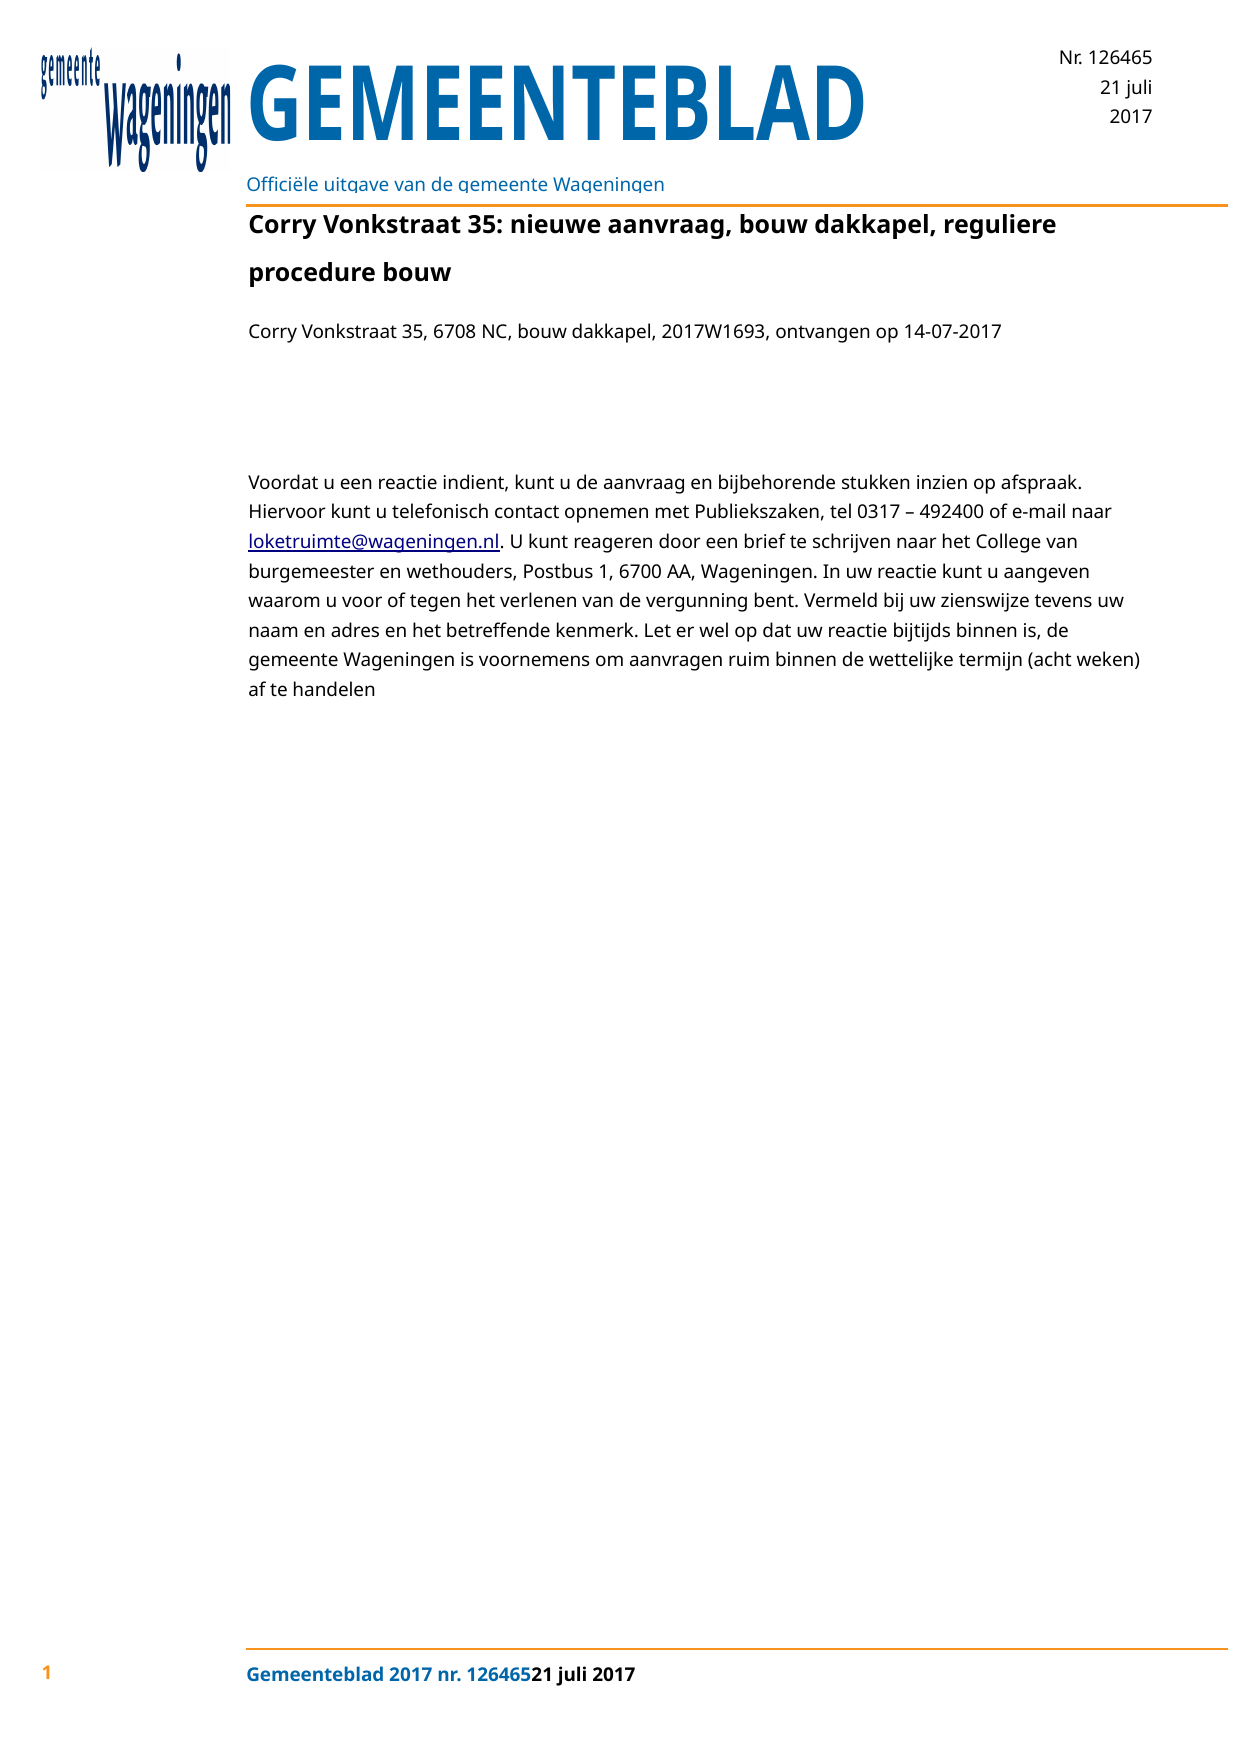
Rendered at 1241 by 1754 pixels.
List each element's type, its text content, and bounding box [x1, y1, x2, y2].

text Voordat u een reactie indient, kunt u de aanvraag en bijbehorende stukken inzien op afspraak. Hiervoor kunt u telefonisch contact opnemen met Publiekszaken, tel 0317 – 492400 of e-mail naar loketruimte@wageningen.nl. U kunt reageren door een brief te schrijven naar het College van burgemeester en wethouders, Postbus 1, 6700 AA, Wageningen. In uw reactie kunt u aangeven waarom u voor of tegen het verlenen van de vergunning bent. Vermeld bij uw zienswijze tevens uw naam en adres en het betreffende kenmerk. Let er wel op dat uw reactie bijtijds binnen is, de gemeente Wageningen is voornemens om aanvragen ruim binnen de wettelijke termijn (acht weken) af te handelen [248, 469, 1152, 702]
text Corry Vonkstraat 35, 6708 NC, bouw dakkapel, 2017W1693, ontvangen op 14-07-2017 [248, 318, 1152, 344]
text Corry Vonkstraat 35: nieuwe aanvraag, bouw dakkapel, reguliere procedure bouw [248, 207, 1152, 288]
picture [41, 47, 231, 172]
